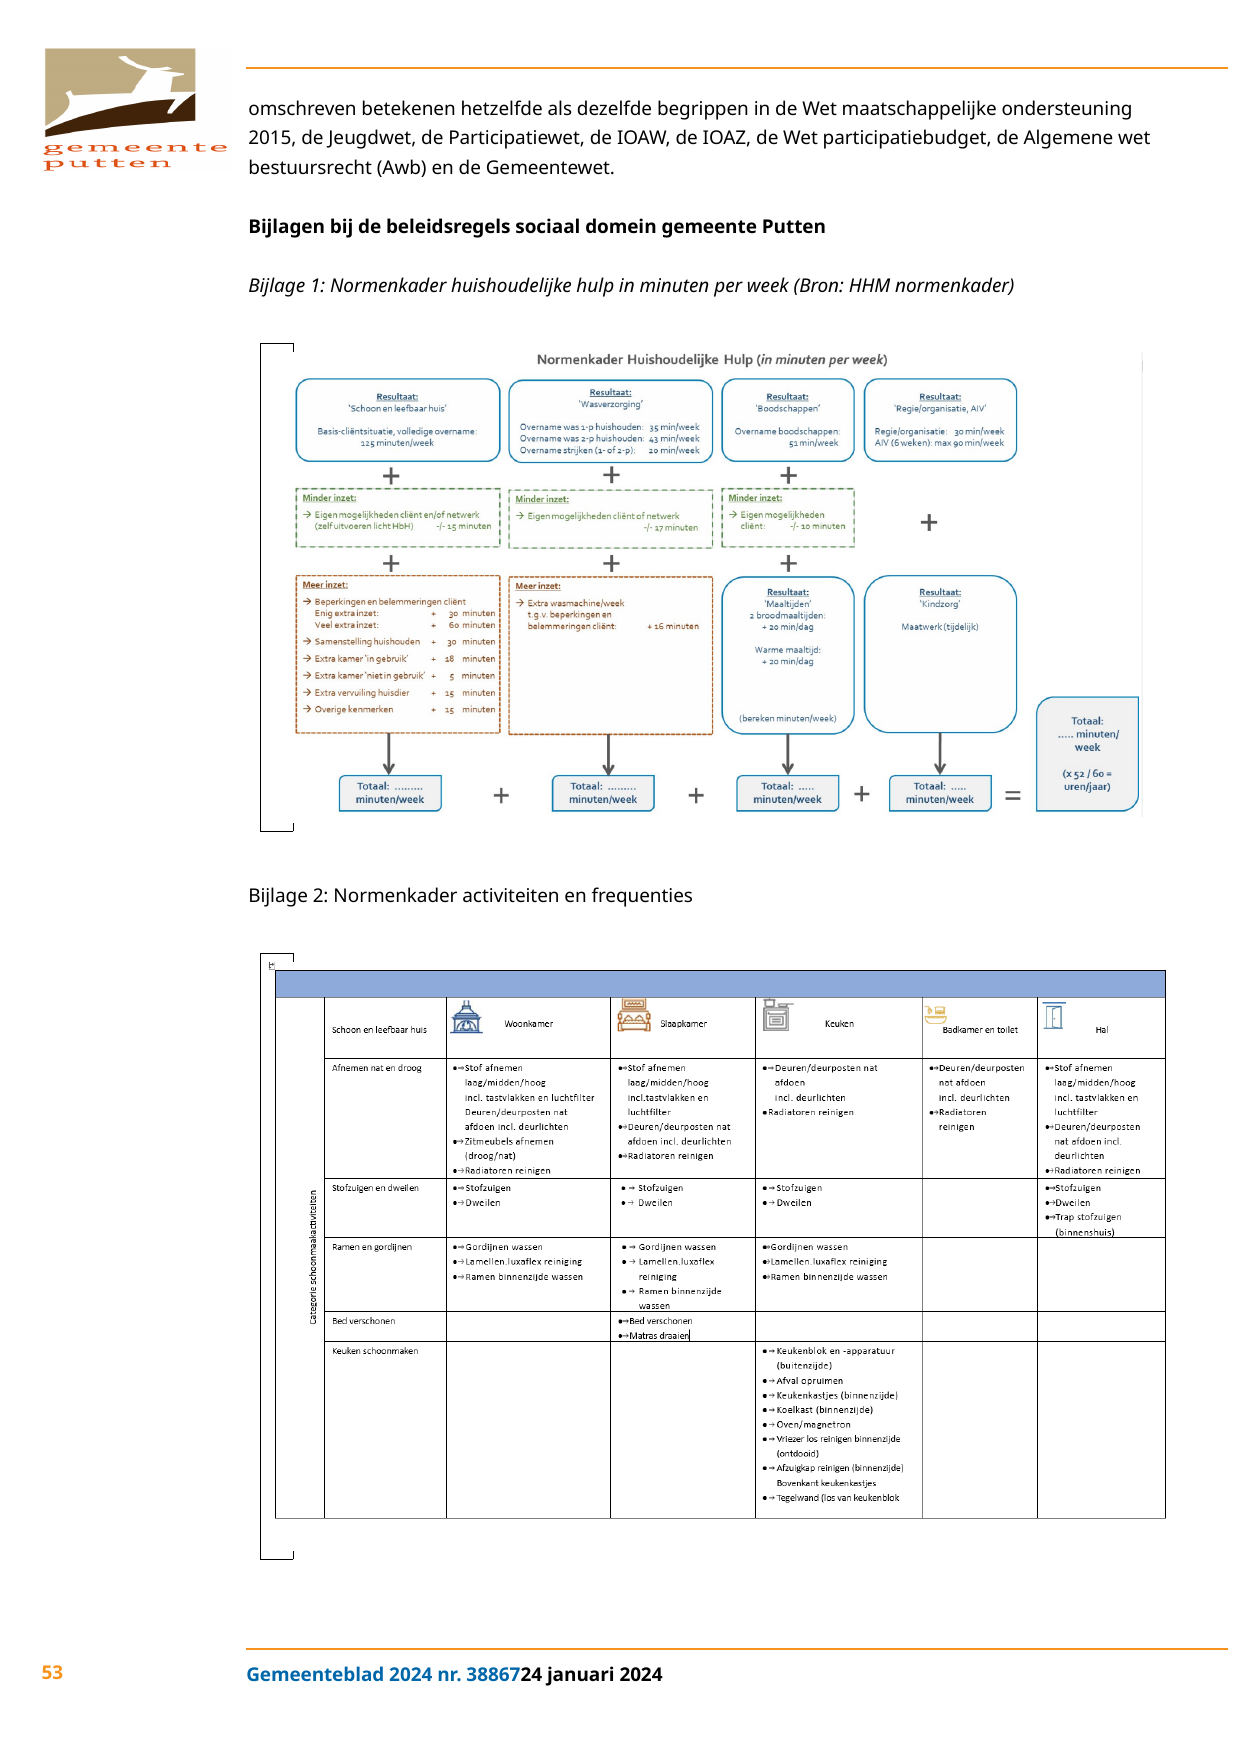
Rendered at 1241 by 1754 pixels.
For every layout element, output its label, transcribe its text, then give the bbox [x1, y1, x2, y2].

text Bijlagen bij de beleidsregels sociaal domein gemeente Putten [248, 213, 1152, 239]
picture [41, 47, 231, 172]
picture [268, 352, 1173, 823]
text omschreven betekenen hetzelfde als dezelfde begrippen in de Wet maatschappelijke ondersteuning 2015, de Jeugdwet, de Participatiewet, de IOAW, de IOAZ, de Wet participatiebudget, de Algemene wet bestuursrecht (Awb) en de Gemeentewet. [248, 95, 1152, 180]
picture [268, 962, 1173, 1551]
text Bijlage 2: Normenkader activiteiten en frequenties [248, 882, 1152, 908]
text Bijlage 1: Normenkader huishoudelijke hulp in minuten per week (Bron: HHM normenkader) [248, 272, 1152, 298]
